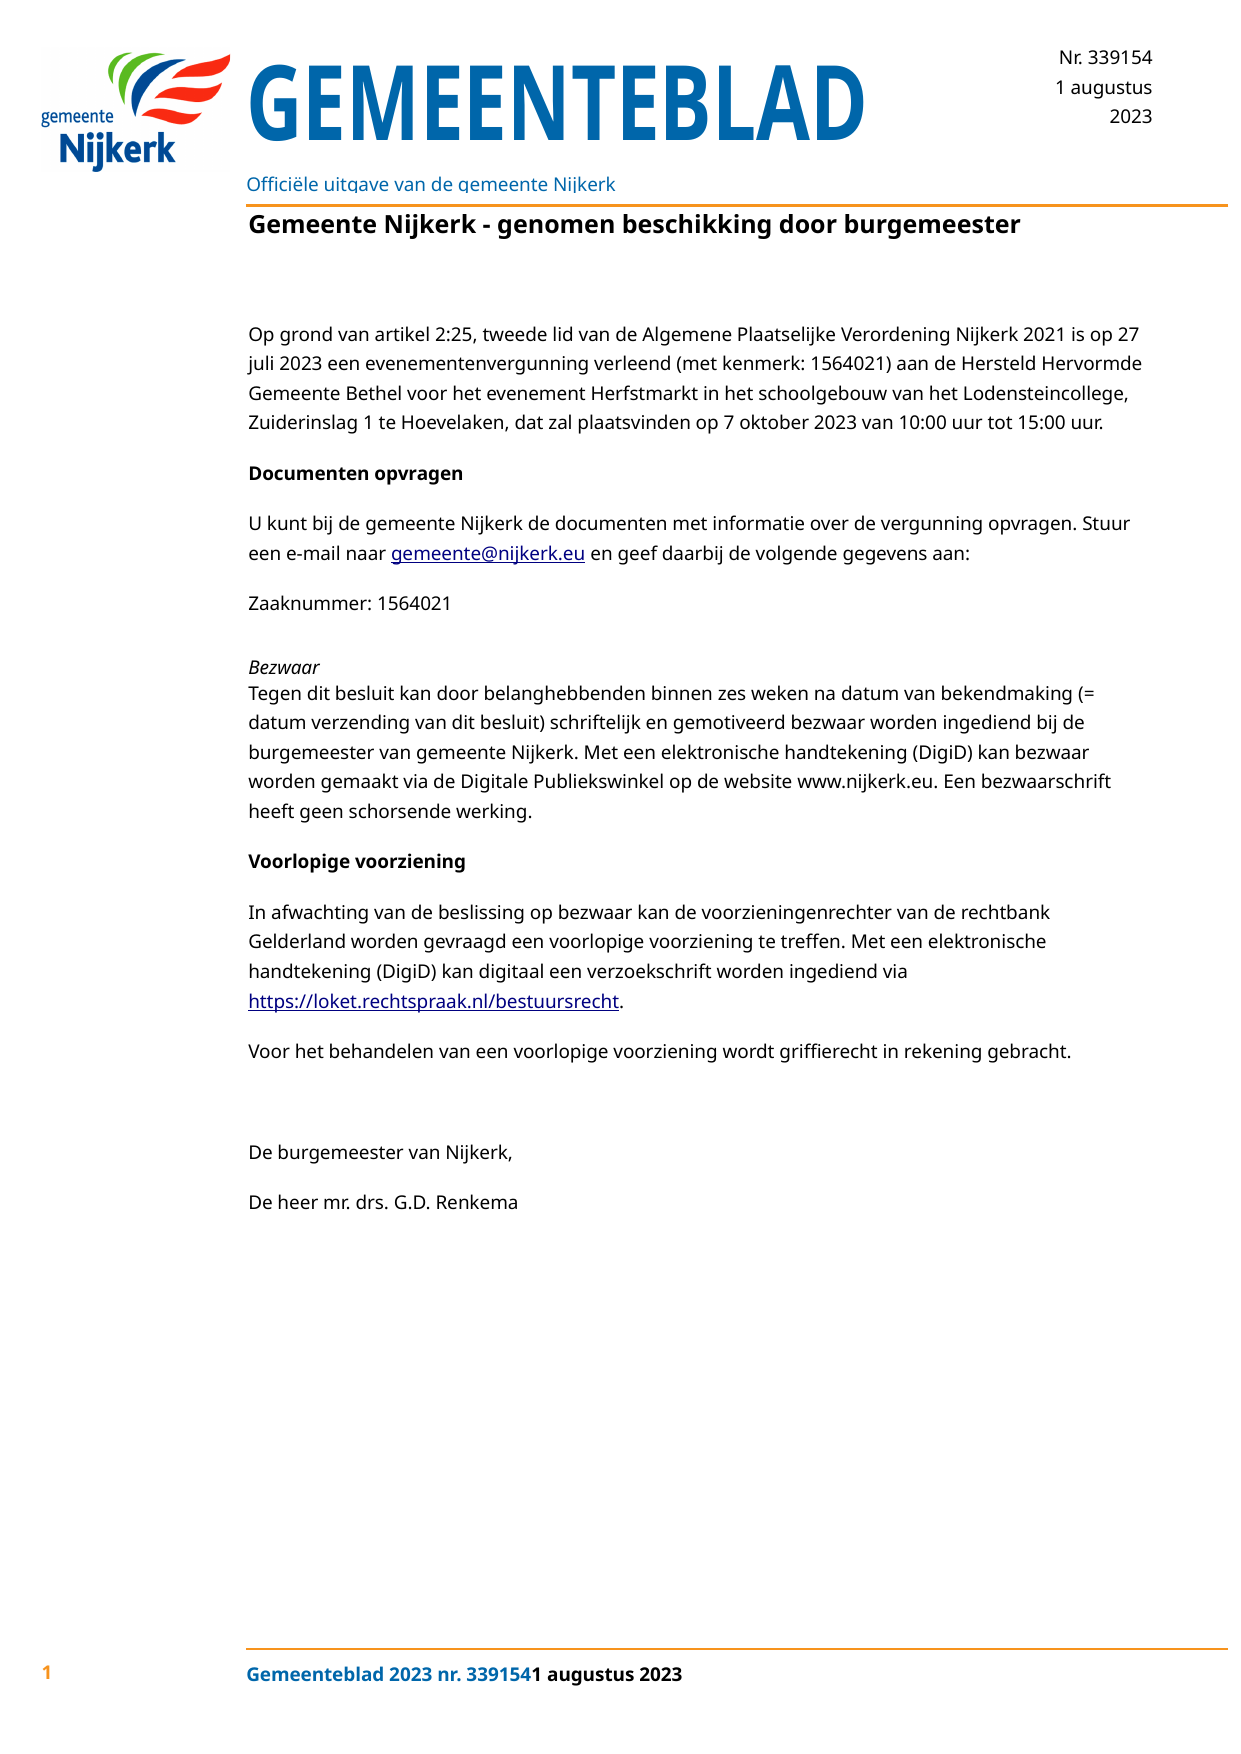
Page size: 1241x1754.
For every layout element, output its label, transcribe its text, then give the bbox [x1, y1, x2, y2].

picture [41, 47, 231, 172]
text Tegen dit besluit kan door belanghebbenden binnen zes weken na datum van bekendmaking (= datum verzending van dit besluit) schriftelijk en gemotiveerd bezwaar worden ingediend bij de burgemeester van gemeente Nijkerk. Met een elektronische handtekening (DigiD) kan bezwaar worden gemaakt via de Digitale Publiekswinkel op de website www.nijkerk.eu. Een bezwaarschrift heeft geen schorsende werking. [248, 680, 1152, 824]
text Voor het behandelen van een voorlopige voorziening wordt griffierecht in rekening gebracht. [248, 1038, 1152, 1064]
text Voorlopige voorziening [248, 849, 1152, 874]
text De burgemeester van Nijkerk, [248, 1139, 1152, 1165]
text De heer mr. drs. G.D. Renkema [248, 1189, 1152, 1215]
text Op grond van artikel 2:25, tweede lid van de Algemene Plaatselijke Verordening Nijkerk 2021 is op 27 juli 2023 een evenementenvergunning verleend (met kenmerk: 1564021) aan de Hersteld Hervormde Gemeente Bethel voor het evenement Herfstmarkt in het schoolgebouw van het Lodensteincollege, Zuiderinslag 1 te Hoevelaken, dat zal plaatsvinden op 7 oktober 2023 van 10:00 uur tot 15:00 uur. [248, 321, 1152, 435]
text Gemeente Nijkerk - genomen beschikking door burgemeester [248, 207, 1152, 241]
text U kunt bij de gemeente Nijkerk de documenten met informatie over de vergunning opvragen. Stuur een e-mail naar gemeente@nijkerk.eu en geef daarbij de volgende gegevens aan: [248, 510, 1152, 566]
text In afwachting van de beslissing op bezwaar kan de voorzieningenrechter van de rechtbank Gelderland worden gevraagd een voorlopige voorziening te treffen. Met een elektronische handtekening (DigiD) kan digitaal een verzoekschrift worden ingediend via https://loket.rechtspraak.nl/bestuursrecht. [248, 899, 1152, 1014]
text Zaaknummer: 1564021 [248, 590, 1152, 616]
text Bezwaar [248, 654, 1152, 680]
text Documenten opvragen [248, 460, 1152, 486]
